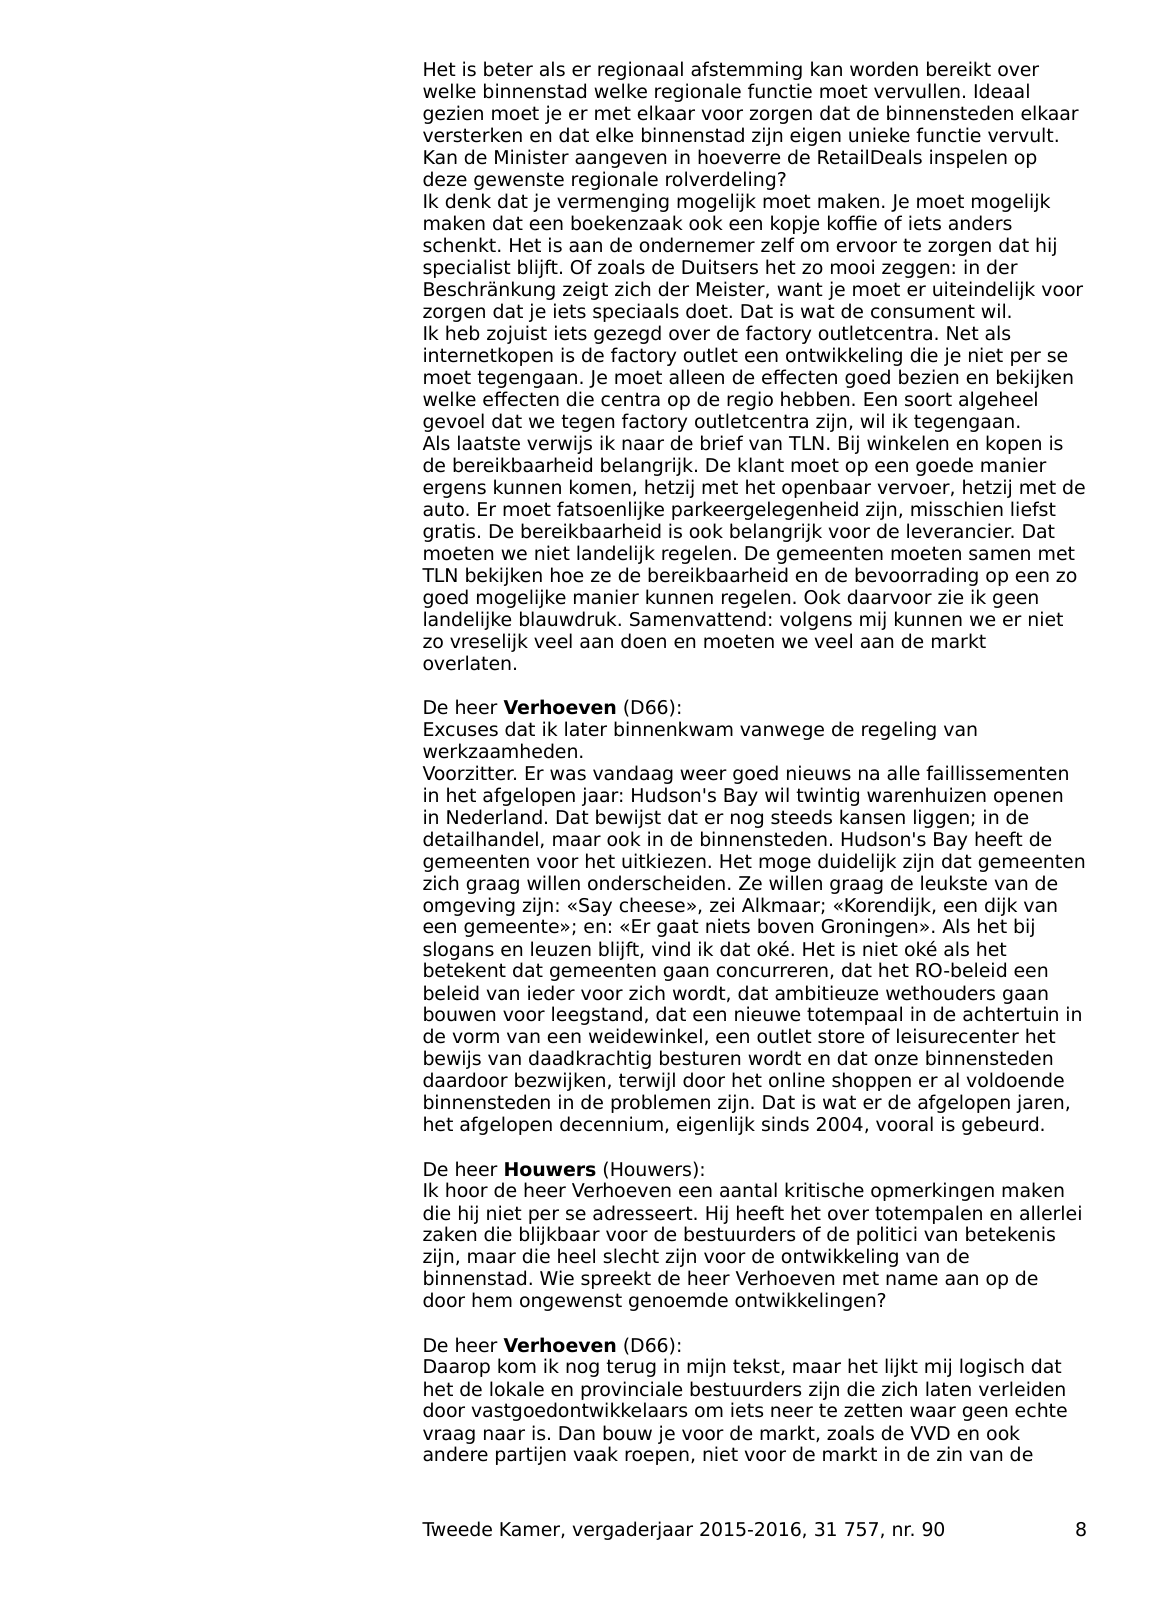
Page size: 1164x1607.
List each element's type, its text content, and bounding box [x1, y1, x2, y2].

text Het is beter als er regionaal afstemming kan worden bereikt over welke binnenstad welke regionale functie moet vervullen. Ideaal gezien moet je er met elkaar voor zorgen dat de binnensteden elkaar versterken en dat elke binnenstad zijn eigen unieke functie vervult. Kan de Minister aangeven in hoeverre de RetailDeals inspelen op deze gewenste regionale rolverdeling? [422, 59, 1087, 191]
text De heer Houwers (Houwers): [422, 1158, 1087, 1180]
text Excuses dat ik later binnenkwam vanwege de regeling van werkzaamheden. [422, 719, 1087, 763]
text De heer Verhoeven (D66): [422, 1334, 1087, 1356]
text Ik denk dat je vermenging mogelijk moet maken. Je moet mogelijk maken dat een boekenzaak ook een kopje koffie of iets anders schenkt. Het is aan de ondernemer zelf om ervoor te zorgen dat hij specialist blijft. Of zoals de Duitsers het zo mooi zeggen: in der Beschränkung zeigt zich der Meister, want je moet er uiteindelijk voor zorgen dat je iets speciaals doet. Dat is wat de consument wil. [422, 191, 1087, 323]
text De heer Verhoeven (D66): [422, 697, 1087, 719]
text Als laatste verwijs ik naar de brief van TLN. Bij winkelen en kopen is de bereikbaarheid belangrijk. De klant moet op een goede manier ergens kunnen komen, hetzij met het openbaar vervoer, hetzij met de auto. Er moet fatsoenlijke parkeergelegenheid zijn, misschien liefst gratis. De bereikbaarheid is ook belangrijk voor de leverancier. Dat moeten we niet landelijk regelen. De gemeenten moeten samen met TLN bekijken hoe ze de bereikbaarheid en de bevoorrading op een zo goed mogelijke manier kunnen regelen. Ook daarvoor zie ik geen landelijke blauwdruk. Samenvattend: volgens mij kunnen we er niet zo vreselijk veel aan doen en moeten we veel aan de markt overlaten. [422, 433, 1087, 674]
text Voorzitter. Er was vandaag weer goed nieuws na alle faillissementen in het afgelopen jaar: Hudson's Bay wil twintig warenhuizen openen in Nederland. Dat bewijst dat er nog steeds kansen liggen; in de detailhandel, maar ook in de binnensteden. Hudson's Bay heeft de gemeenten voor het uitkiezen. Het moge duidelijk zijn dat gemeenten zich graag willen onderscheiden. Ze willen graag de leukste van de omgeving zijn: «Say cheese», zei Alkmaar; «Korendijk, een dijk van een gemeente»; en: «Er gaat niets boven Groningen». Als het bij slogans en leuzen blijft, vind ik dat oké. Het is niet oké als het betekent dat gemeenten gaan concurreren, dat het RO-beleid een beleid van ieder voor zich wordt, dat ambitieuze wethouders gaan bouwen voor leegstand, dat een nieuwe totempaal in de achtertuin in de vorm van een weidewinkel, een outlet store of leisurecenter het bewijs van daadkrachtig besturen wordt en dat onze binnensteden daardoor bezwijken, terwijl door het online shoppen er al voldoende binnensteden in de problemen zijn. Dat is wat er de afgelopen jaren, het afgelopen decennium, eigenlijk sinds 2004, vooral is gebeurd. [422, 763, 1087, 1136]
text Ik hoor de heer Verhoeven een aantal kritische opmerkingen maken die hij niet per se adresseert. Hij heeft het over totempalen en allerlei zaken die blijkbaar voor de bestuurders of de politici van betekenis zijn, maar die heel slecht zijn voor de ontwikkeling van de binnenstad. Wie spreekt de heer Verhoeven met name aan op de door hem ongewenst genoemde ontwikkelingen? [422, 1180, 1087, 1312]
text Daarop kom ik nog terug in mijn tekst, maar het lijkt mij logisch dat het de lokale en provinciale bestuurders zijn die zich laten verleiden door vastgoedontwikkelaars om iets neer te zetten waar geen echte vraag naar is. Dan bouw je voor de markt, zoals de VVD en ook andere partijen vaak roepen, niet voor de markt in de zin van de [422, 1356, 1087, 1466]
text Ik heb zojuist iets gezegd over de factory outletcentra. Net als internetkopen is de factory outlet een ontwikkeling die je niet per se moet tegengaan. Je moet alleen de effecten goed bezien en bekijken welke effecten die centra op de regio hebben. Een soort algeheel gevoel dat we tegen factory outletcentra zijn, wil ik tegengaan. [422, 323, 1087, 433]
